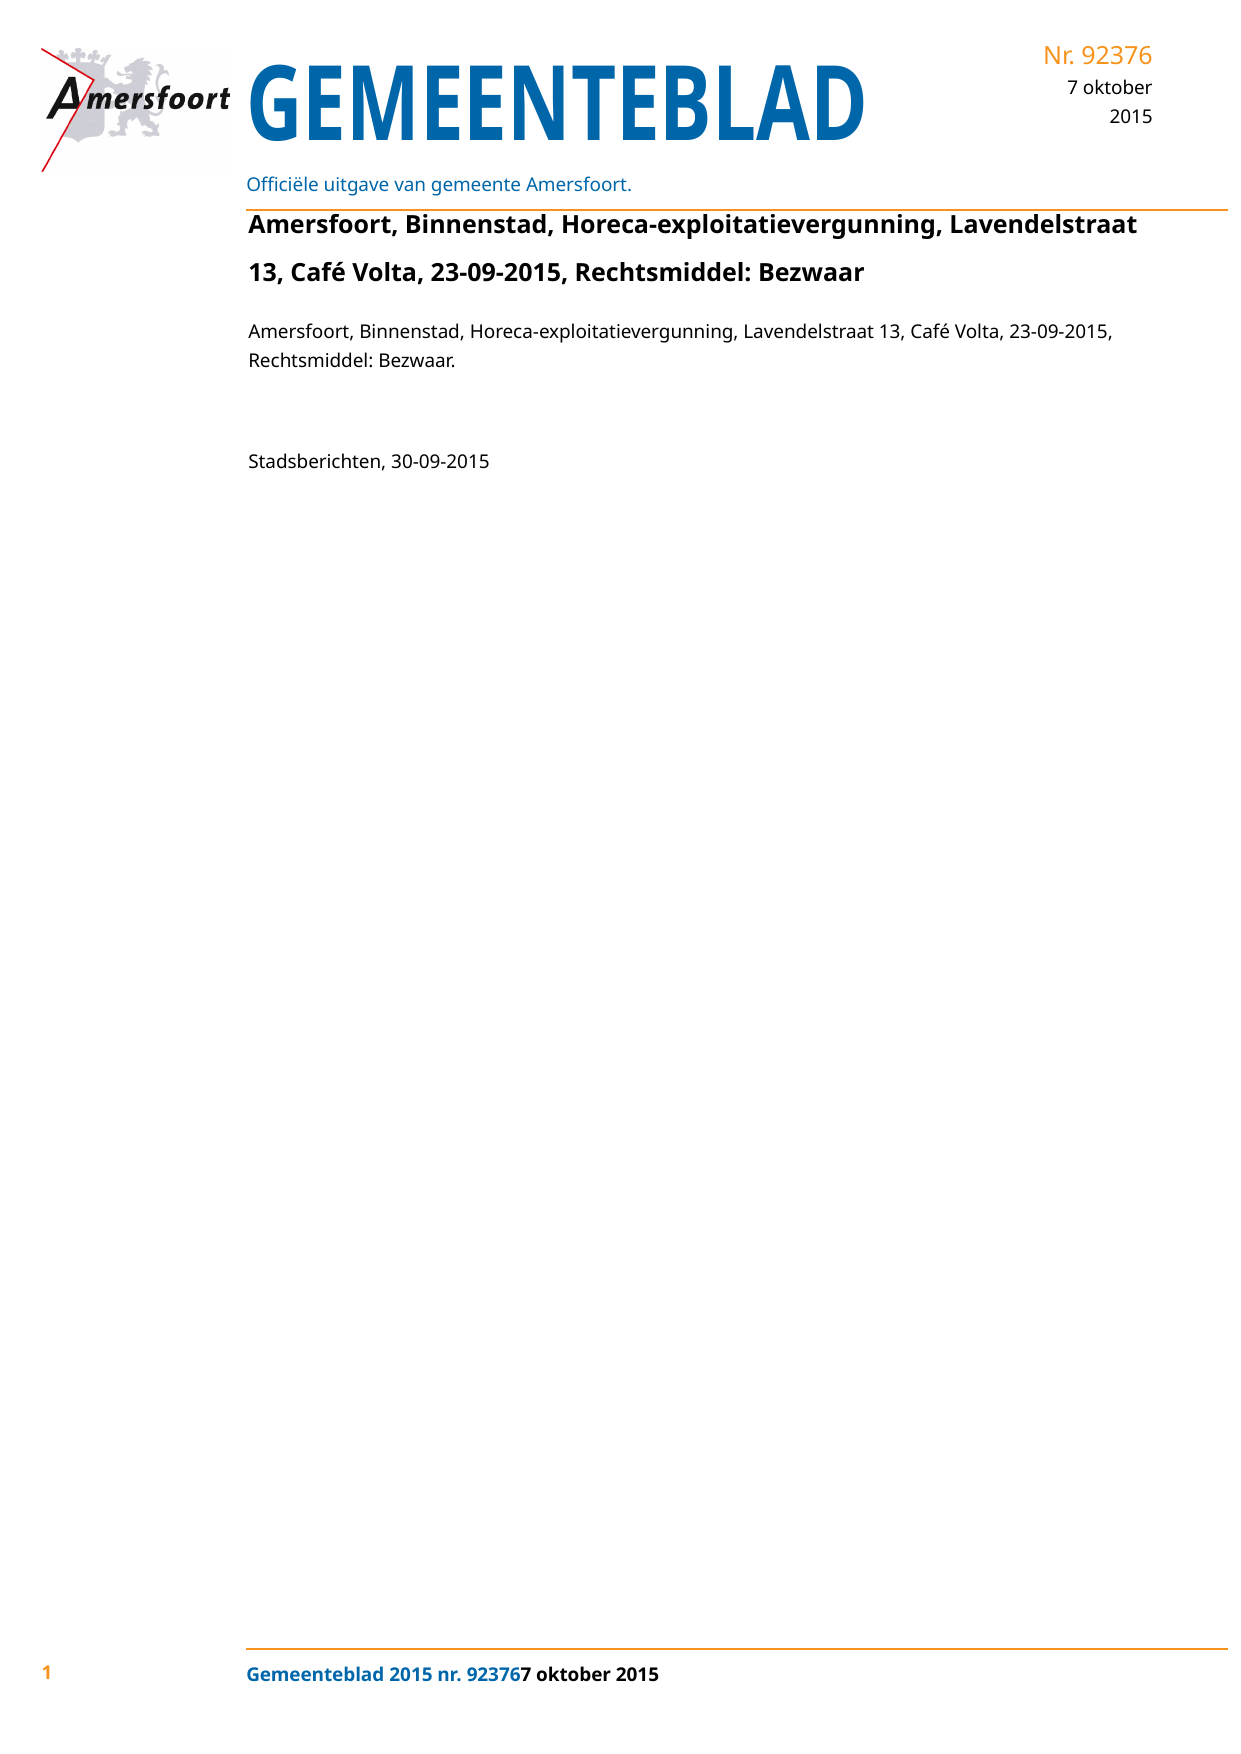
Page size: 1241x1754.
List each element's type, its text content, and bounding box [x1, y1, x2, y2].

text Amersfoort, Binnenstad, Horeca-exploitatievergunning, Lavendelstraat 13, Café Volta, 23-09-2015, Rechtsmiddel: Bezwaar [248, 211, 1152, 288]
text Amersfoort, Binnenstad, Horeca-exploitatievergunning, Lavendelstraat 13, Café Volta, 23-09-2015, Rechtsmiddel: Bezwaar. [248, 318, 1152, 373]
text Stadsberichten, 30-09-2015 [248, 448, 1152, 474]
picture [41, 47, 231, 172]
